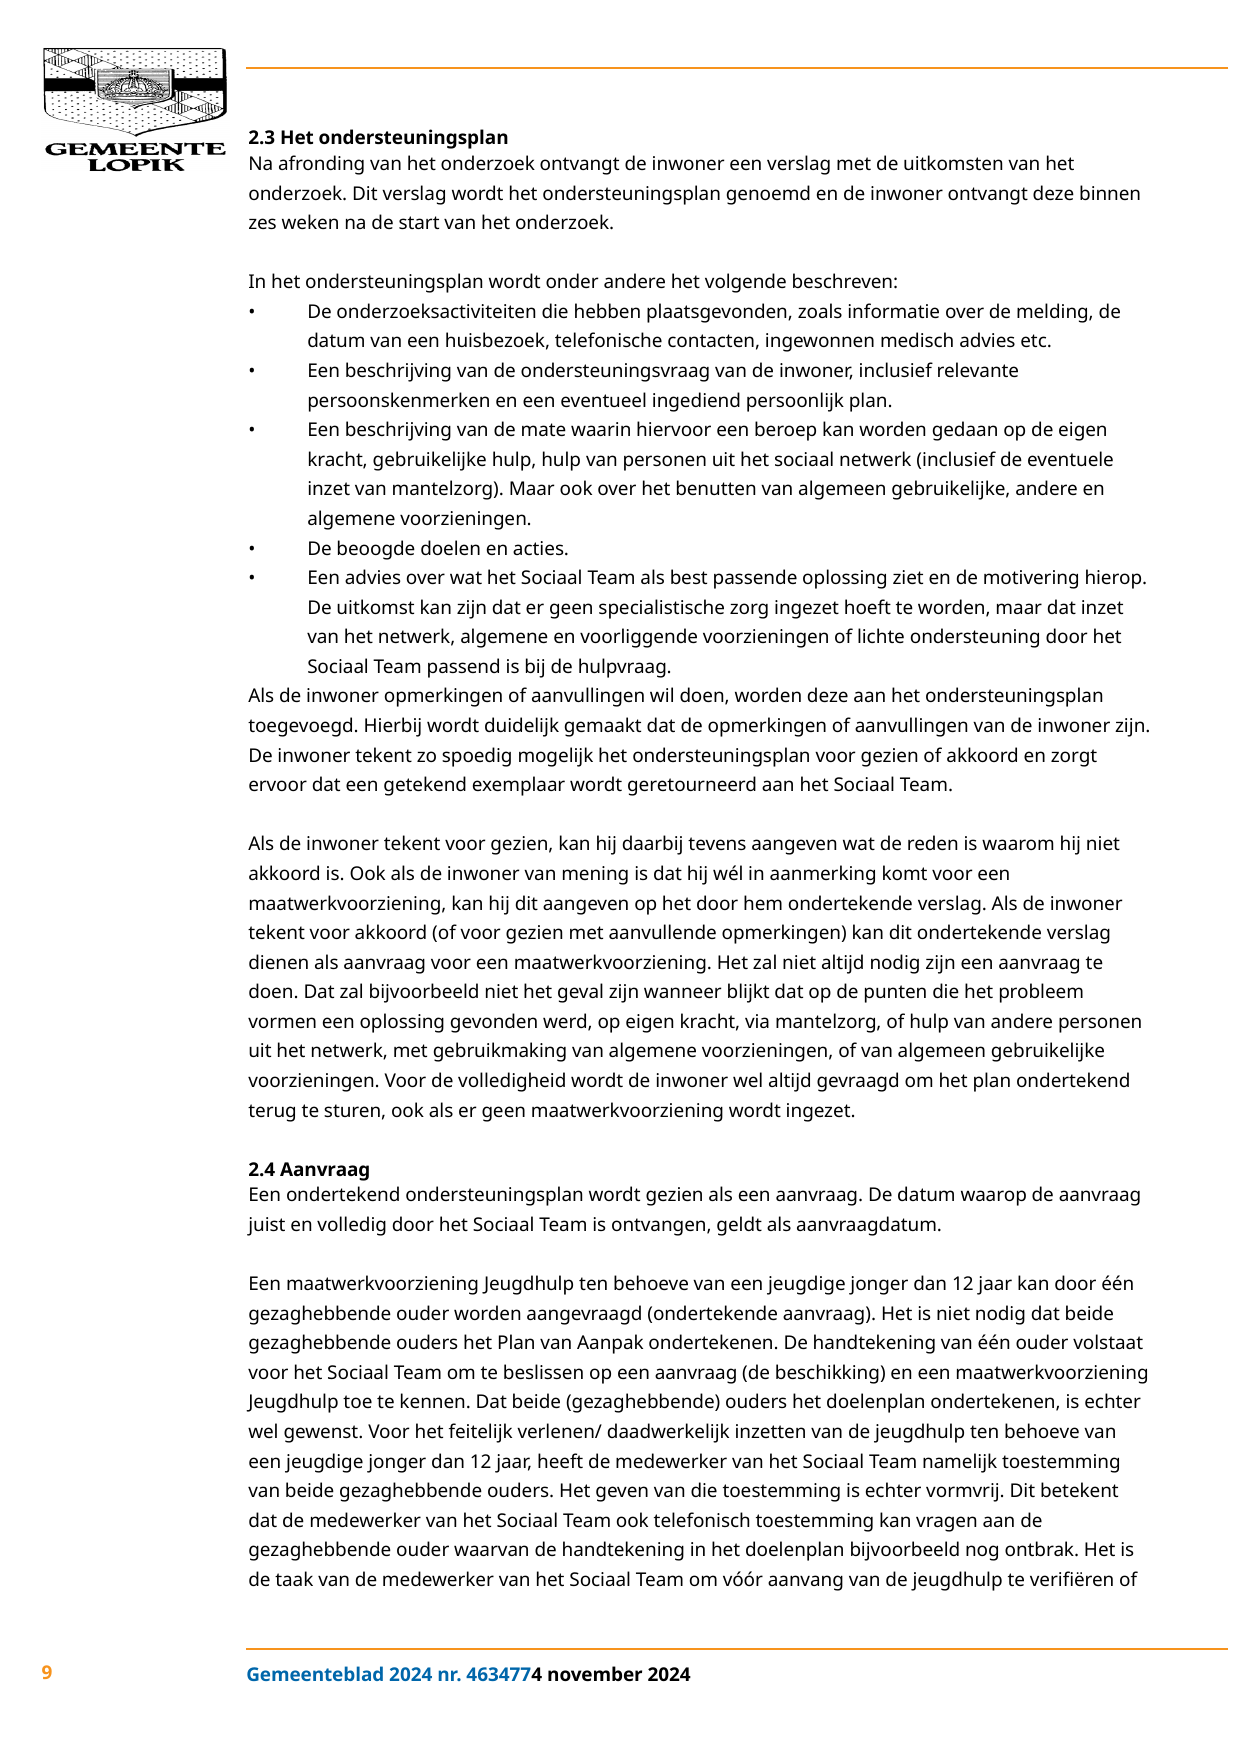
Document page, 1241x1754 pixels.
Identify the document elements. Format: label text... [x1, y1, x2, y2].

text Als de inwoner opmerkingen of aanvullingen wil doen, worden deze aan het ondersteuningsplan toegevoegd. Hierbij wordt duidelijk gemaakt dat de opmerkingen of aanvullingen van de inwoner zijn. De inwoner tekent zo spoedig mogelijk het ondersteuningsplan voor gezien of akkoord en zorgt ervoor dat een getekend exemplaar wordt geretourneerd aan het Sociaal Team. [248, 683, 1152, 797]
text Als de inwoner tekent voor gezien, kan hij daarbij tevens aangeven wat de reden is waarom hij niet akkoord is. Ook als de inwoner van mening is dat hij wél in aanmerking komt voor een maatwerkvoorziening, kan hij dit aangeven op het door hem ondertekende verslag. Als de inwoner tekent voor akkoord (of voor gezien met aanvullende opmerkingen) kan dit ondertekende verslag dienen als aanvraag voor een maatwerkvoorziening. Het zal niet altijd nodig zijn een aanvraag te doen. Dat zal bijvoorbeeld niet het geval zijn wanneer blijkt dat op de punten die het probleem vormen een oplossing gevonden werd, op eigen kracht, via mantelzorg, of hulp van andere personen uit het netwerk, met gebruikmaking van algemene voorzieningen, of van algemeen gebruikelijke voorzieningen. Voor de volledigheid wordt de inwoner wel altijd gevraagd om het plan ondertekend terug te sturen, ook als er geen maatwerkvoorziening wordt ingezet. [248, 831, 1152, 1122]
text 2.3 Het ondersteuningsplan [248, 124, 1152, 150]
list De beoogde doelen en acties. [248, 535, 1152, 560]
text In het ondersteuningsplan wordt onder andere het volgende beschreven: [248, 268, 1152, 294]
text Een maatwerkvoorziening Jeugdhulp ten behoeve van een jeugdige jonger dan 12 jaar kan door één gezaghebbende ouder worden aangevraagd (ondertekende aanvraag). Het is niet nodig dat beide gezaghebbende ouders het Plan van Aanpak ondertekenen. De handtekening van één ouder volstaat voor het Sociaal Team om te beslissen op een aanvraag (de beschikking) en een maatwerkvoorziening Jeugdhulp toe te kennen. Dat beide (gezaghebbende) ouders het doelenplan ondertekenen, is echter wel gewenst. Voor het feitelijk verlenen/ daadwerkelijk inzetten van de jeugdhulp ten behoeve van een jeugdige jonger dan 12 jaar, heeft de medewerker van het Sociaal Team namelijk toestemming van beide gezaghebbende ouders. Het geven van die toestemming is echter vormvrij. Dit betekent dat de medewerker van het Sociaal Team ook telefonisch toestemming kan vragen aan de gezaghebbende ouder waarvan de handtekening in het doelenplan bijvoorbeeld nog ontbrak. Het is de taak van de medewerker van het Sociaal Team om vóór aanvang van de jeugdhulp te verifiëren of [248, 1270, 1152, 1592]
text Na afronding van het onderzoek ontvangt de inwoner een verslag met de uitkomsten van het onderzoek. Dit verslag wordt het ondersteuningsplan genoemd en de inwoner ontvangt deze binnen zes weken na de start van het onderzoek. [248, 150, 1152, 235]
text Een ondertekend ondersteuningsplan wordt gezien als een aanvraag. De datum waarop de aanvraag juist en volledig door het Sociaal Team is ontvangen, geldt als aanvraagdatum. [248, 1182, 1152, 1237]
picture [41, 47, 231, 172]
list Een beschrijving van de ondersteuningsvraag van de inwoner, inclusief relevante persoonskenmerken en een eventueel ingediend persoonlijk plan. [248, 357, 1152, 412]
list Een beschrijving van de mate waarin hiervoor een beroep kan worden gedaan op de eigen kracht, gebruikelijke hulp, hulp van personen uit het sociaal netwerk (inclusief de eventuele inzet van mantelzorg). Maar ook over het benutten van algemeen gebruikelijke, andere en algemene voorzieningen. [248, 416, 1152, 531]
text 2.4 Aanvraag [248, 1156, 1152, 1182]
list De onderzoeksactiviteiten die hebben plaatsgevonden, zoals informatie over de melding, de datum van een huisbezoek, telefonische contacten, ingewonnen medisch advies etc. [248, 298, 1152, 353]
list Een advies over wat het Sociaal Team als best passende oplossing ziet en de motivering hierop. De uitkomst kan zijn dat er geen specialistische zorg ingezet hoeft te worden, maar dat inzet van het netwerk, algemene en voorliggende voorzieningen of lichte ondersteuning door het Sociaal Team passend is bij de hulpvraag. [248, 564, 1152, 679]
